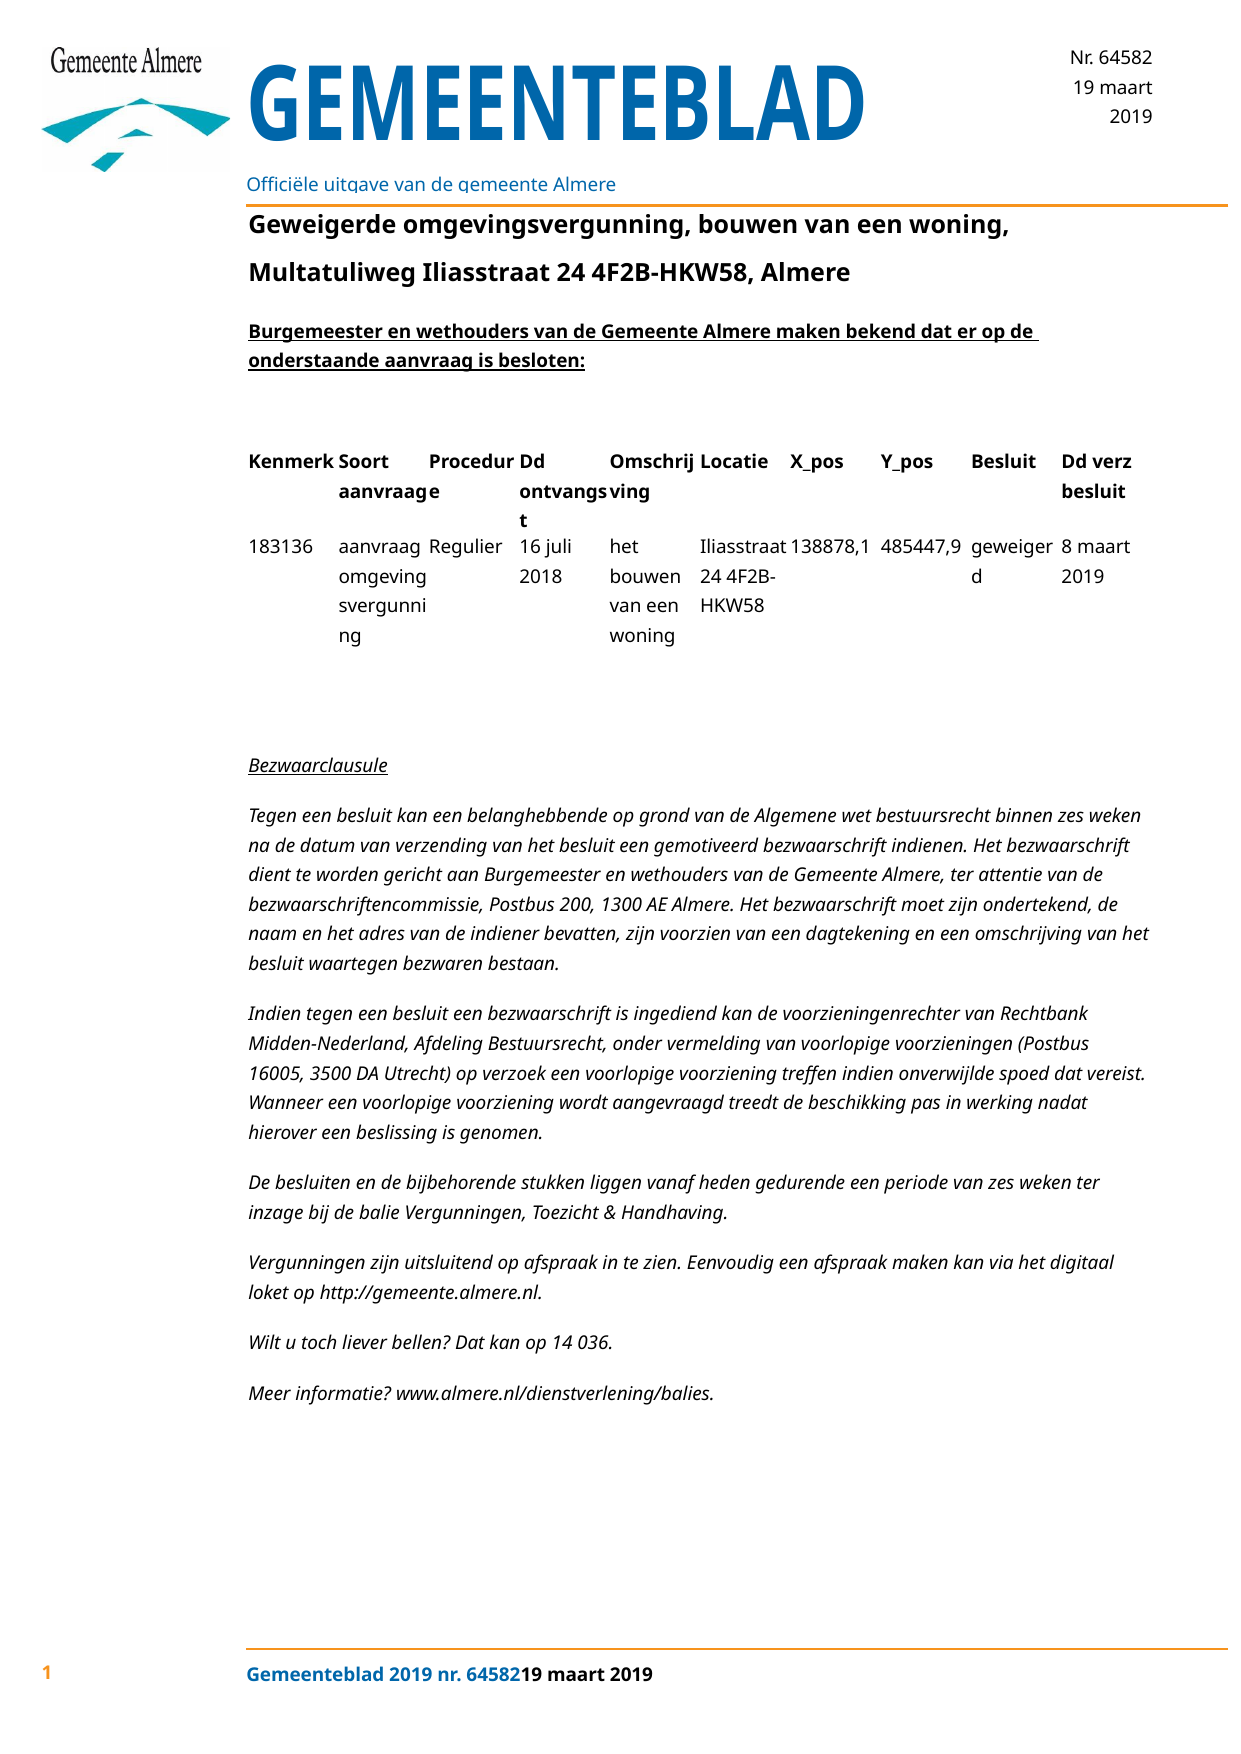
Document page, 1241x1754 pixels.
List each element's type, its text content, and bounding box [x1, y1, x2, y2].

table_cell Regulier [429, 533, 519, 648]
text Meer informatie? www.almere.nl/dienstverlening/balies. [248, 1380, 1152, 1406]
table_cell het bouwen van een woning [609, 533, 700, 648]
table_header Besluit [971, 449, 1061, 533]
table_header X_pos [790, 449, 881, 533]
text Vergunningen zijn uitsluitend op afspraak in te zien. Eenvoudig een afspraak maken kan via het digitaal loket op http://gemeente.almere.nl. [248, 1249, 1152, 1305]
text Bezwaarclausule [248, 752, 1152, 778]
table_cell 8 maart 2019 [1061, 533, 1152, 648]
text De besluiten en de bijbehorende stukken liggen vanaf heden gedurende een periode van zes weken ter inzage bij de balie Vergunningen, Toezicht & Handhaving. [248, 1169, 1152, 1225]
table_cell 485447,9 [881, 533, 971, 648]
table_header Omschrijving [609, 449, 700, 533]
table_header Soort aanvraag [338, 449, 429, 533]
table_cell Iliasstraat 24 4F2B-HKW58 [700, 533, 790, 648]
text Burgemeester en wethouders van de Gemeente Almere maken bekend dat er op de onderstaande aanvraag is besloten: [248, 318, 1152, 373]
picture [41, 47, 231, 172]
table_header Y_pos [881, 449, 971, 533]
text Wilt u toch liever bellen? Dat kan op 14 036. [248, 1329, 1152, 1355]
table_cell 138878,1 [790, 533, 881, 648]
table_header Kenmerk [248, 449, 338, 533]
table_header Locatie [700, 449, 790, 533]
table_cell aanvraag omgevingsvergunning [338, 533, 429, 648]
table_cell 183136 [248, 533, 338, 648]
text Geweigerde omgevingsvergunning, bouwen van een woning, Multatuliweg Iliasstraat 24 4F2B-HKW58, Almere [248, 207, 1152, 288]
text Tegen een besluit kan een belanghebbende op grond van de Algemene wet bestuursrecht binnen zes weken na de datum van verzending van het besluit een gemotiveerd bezwaarschrift indienen. Het bezwaarschrift dient te worden gericht aan Burgemeester en wethouders van de Gemeente Almere, ter attentie van de bezwaarschriftencommissie, Postbus 200, 1300 AE Almere. Het bezwaarschrift moet zijn ondertekend, de naam en het adres van de indiener bevatten, zijn voorzien van een dagtekening en een omschrijving van het besluit waartegen bezwaren bestaan. [248, 802, 1152, 976]
table_header Procedure [429, 449, 519, 533]
table_cell 16 juli 2018 [519, 533, 609, 648]
table_header Dd ontvangst [519, 449, 609, 533]
table_cell geweigerd [971, 533, 1061, 648]
text Indien tegen een besluit een bezwaarschrift is ingediend kan de voorzieningenrechter van Rechtbank Midden-Nederland, Afdeling Bestuursrecht, onder vermelding van voorlopige voorzieningen (Postbus 16005, 3500 DA Utrecht) op verzoek een voorlopige voorziening treffen indien onverwijlde spoed dat vereist. Wanneer een voorlopige voorziening wordt aangevraagd treedt de beschikking pas in werking nadat hierover een beslissing is genomen. [248, 1001, 1152, 1145]
table_header Dd verz besluit [1061, 449, 1152, 533]
